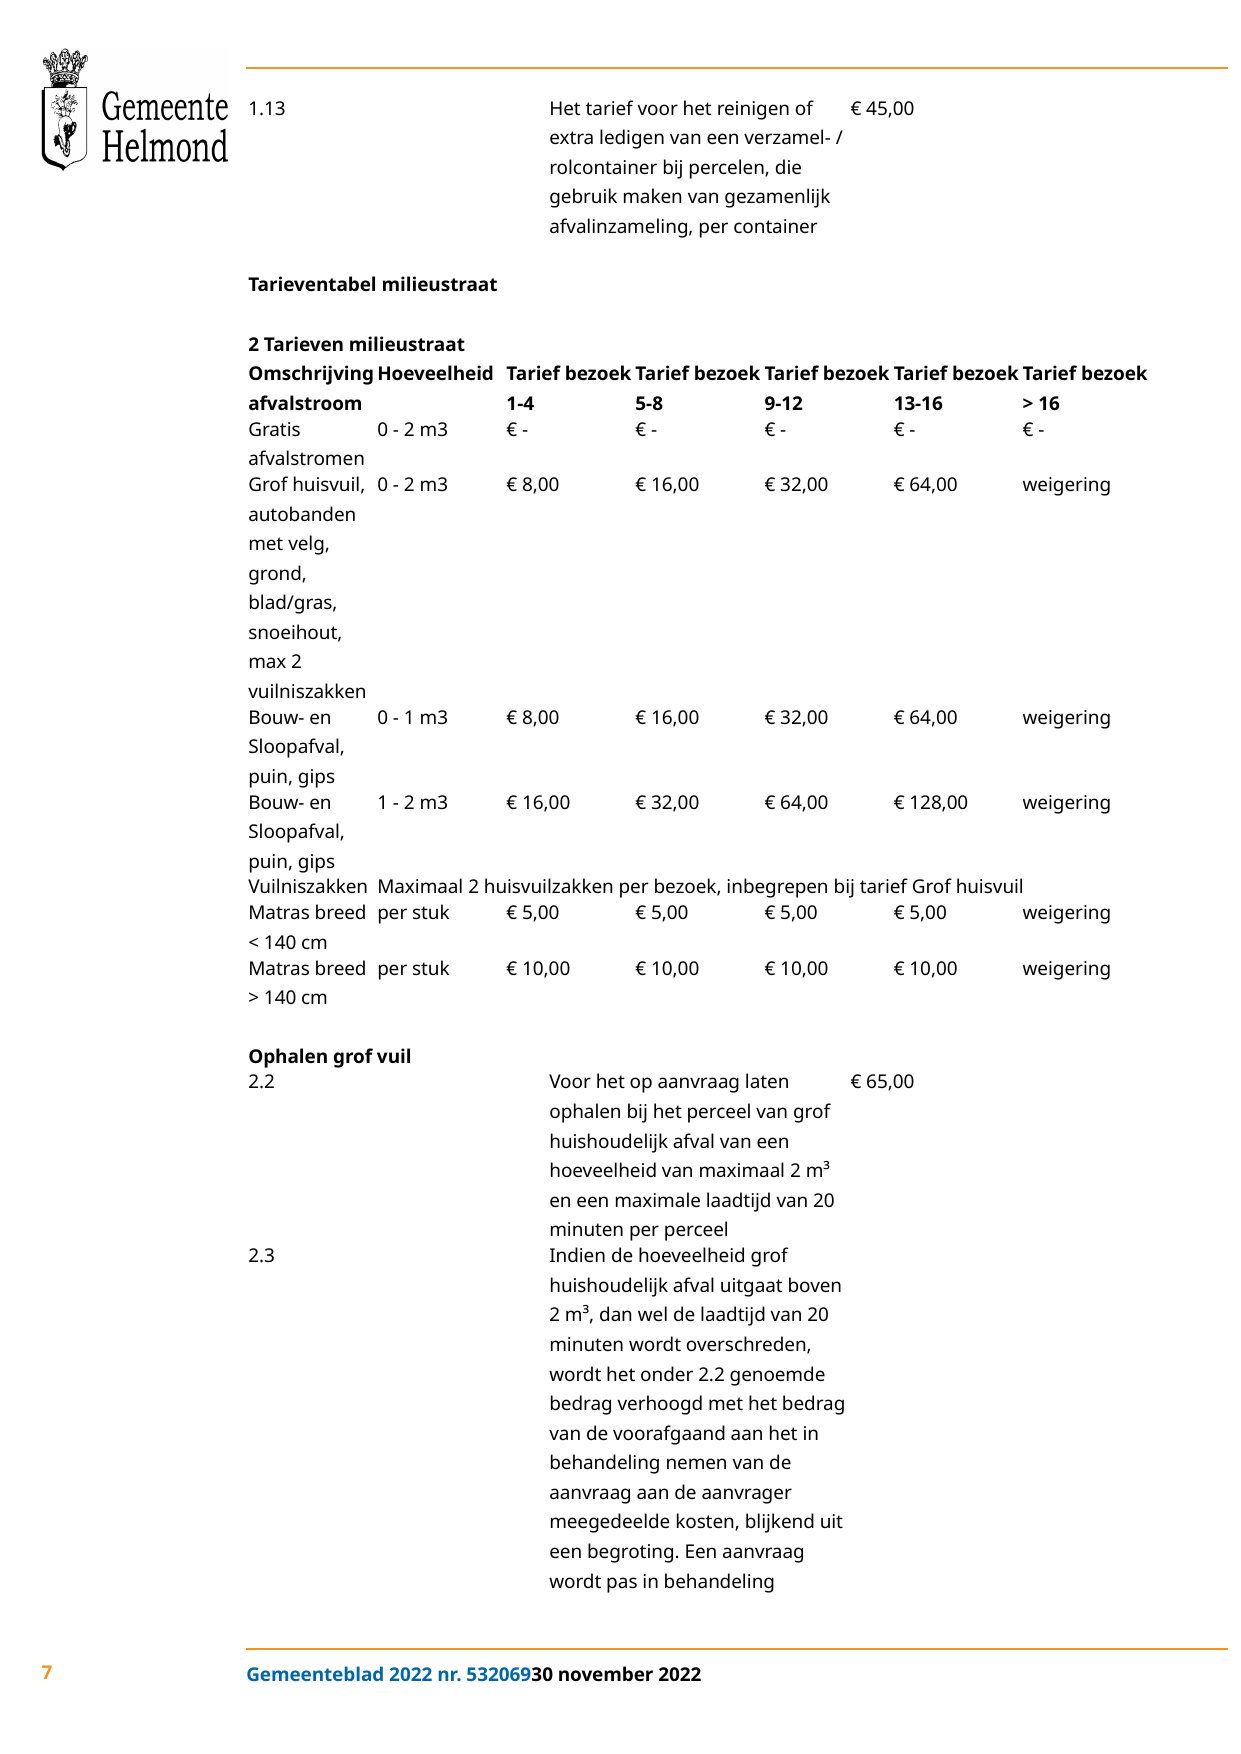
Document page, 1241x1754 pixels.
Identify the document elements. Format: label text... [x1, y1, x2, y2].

table_header Omschrijving afvalstroom [248, 361, 377, 416]
table_cell € 10,00 [506, 955, 635, 1010]
table_cell € 5,00 [894, 900, 1022, 955]
table_cell € 16,00 [506, 789, 635, 874]
table_cell Bouw- en Sloopafval, puin, gips [248, 704, 377, 789]
table_cell Voor het op aanvraag laten ophalen bij het perceel van grof huishoudelijk afval van een hoeveelheid van maximaal 2 m³ en een maximale laadtijd van 20 minuten per perceel [549, 1069, 850, 1242]
picture [41, 47, 231, 172]
table_cell 2.3 [248, 1243, 549, 1593]
table_header Hoeveelheid [377, 361, 506, 416]
table_cell € - [764, 416, 893, 471]
table_cell per stuk [377, 955, 506, 1010]
table_cell Matras breed < 140 cm [248, 900, 377, 955]
table_cell Indien de hoeveelheid grof huishoudelijk afval uitgaat boven 2 m³, dan wel de laadtijd van 20 minuten wordt overschreden, wordt het onder 2.2 genoemde bedrag verhoogd met het bedrag van de voorafgaand aan het in behandeling nemen van de aanvraag aan de aanvrager meegedeelde kosten, blijkend uit een begroting. Een aanvraag wordt pas in behandeling [549, 1243, 850, 1593]
table_cell € - [1023, 416, 1152, 471]
table_cell weigering [1023, 471, 1152, 704]
table_cell weigering [1023, 704, 1152, 789]
table_cell € 128,00 [894, 789, 1022, 874]
table_cell Matras breed > 140 cm [248, 955, 377, 1010]
table_cell € 10,00 [635, 955, 764, 1010]
table_cell € 45,00 [850, 95, 1152, 239]
table_cell per stuk [377, 900, 506, 955]
table_cell € 64,00 [894, 471, 1022, 704]
table_cell [850, 1243, 1152, 1593]
table_cell € 5,00 [635, 900, 764, 955]
table_header Tarief bezoek 5-8 [635, 361, 764, 416]
table_cell weigering [1023, 789, 1152, 874]
table_cell € 5,00 [764, 900, 893, 955]
table_cell € 5,00 [506, 900, 635, 955]
table_header Ophalen grof vuil [248, 1043, 1152, 1069]
table_cell Gratis afvalstromen [248, 416, 377, 471]
table_cell Grof huisvuil, autobanden met velg, grond, blad/gras, snoeihout, max 2 vuilniszakken [248, 471, 377, 704]
text 2 Tarieven milieustraat [248, 331, 1152, 357]
table_cell 2.2 [248, 1069, 549, 1242]
table_cell € 8,00 [506, 704, 635, 789]
table_cell 0 - 1 m3 [377, 704, 506, 789]
table_header Tarief bezoek > 16 [1023, 361, 1152, 416]
table_cell Vuilniszakken [248, 874, 377, 899]
table_cell € 65,00 [850, 1069, 1152, 1242]
table_cell Bouw- en Sloopafval, puin, gips [248, 789, 377, 874]
table_cell € 10,00 [764, 955, 893, 1010]
table_cell weigering [1023, 955, 1152, 1010]
table_cell 0 - 2 m3 [377, 416, 506, 471]
table_cell 0 - 2 m3 [377, 471, 506, 704]
table_header Tarief bezoek 1-4 [506, 361, 635, 416]
table_header Tarief bezoek 9-12 [764, 361, 893, 416]
table_cell € 64,00 [894, 704, 1022, 789]
table_cell € 16,00 [635, 471, 764, 704]
table_cell € - [635, 416, 764, 471]
table_cell 1 - 2 m3 [377, 789, 506, 874]
table_cell € - [506, 416, 635, 471]
table_cell € 32,00 [764, 471, 893, 704]
table_cell € 8,00 [506, 471, 635, 704]
table_cell € 32,00 [635, 789, 764, 874]
table_cell € 10,00 [894, 955, 1022, 1010]
table_cell € - [894, 416, 1022, 471]
table_cell € 16,00 [635, 704, 764, 789]
table_header Tarief bezoek 13-16 [894, 361, 1022, 416]
table_cell € 32,00 [764, 704, 893, 789]
table_cell weigering [1023, 900, 1152, 955]
table_cell Het tarief voor het reinigen of extra ledigen van een verzamel- / rolcontainer bij percelen, die gebruik maken van gezamenlijk afvalinzameling, per container [549, 95, 850, 239]
text Tarieventabel milieustraat [248, 272, 1152, 297]
table_cell Maximaal 2 huisvuilzakken per bezoek, inbegrepen bij tarief Grof huisvuil [377, 874, 1152, 899]
table_cell € 64,00 [764, 789, 893, 874]
table_cell 1.13 [248, 95, 549, 239]
